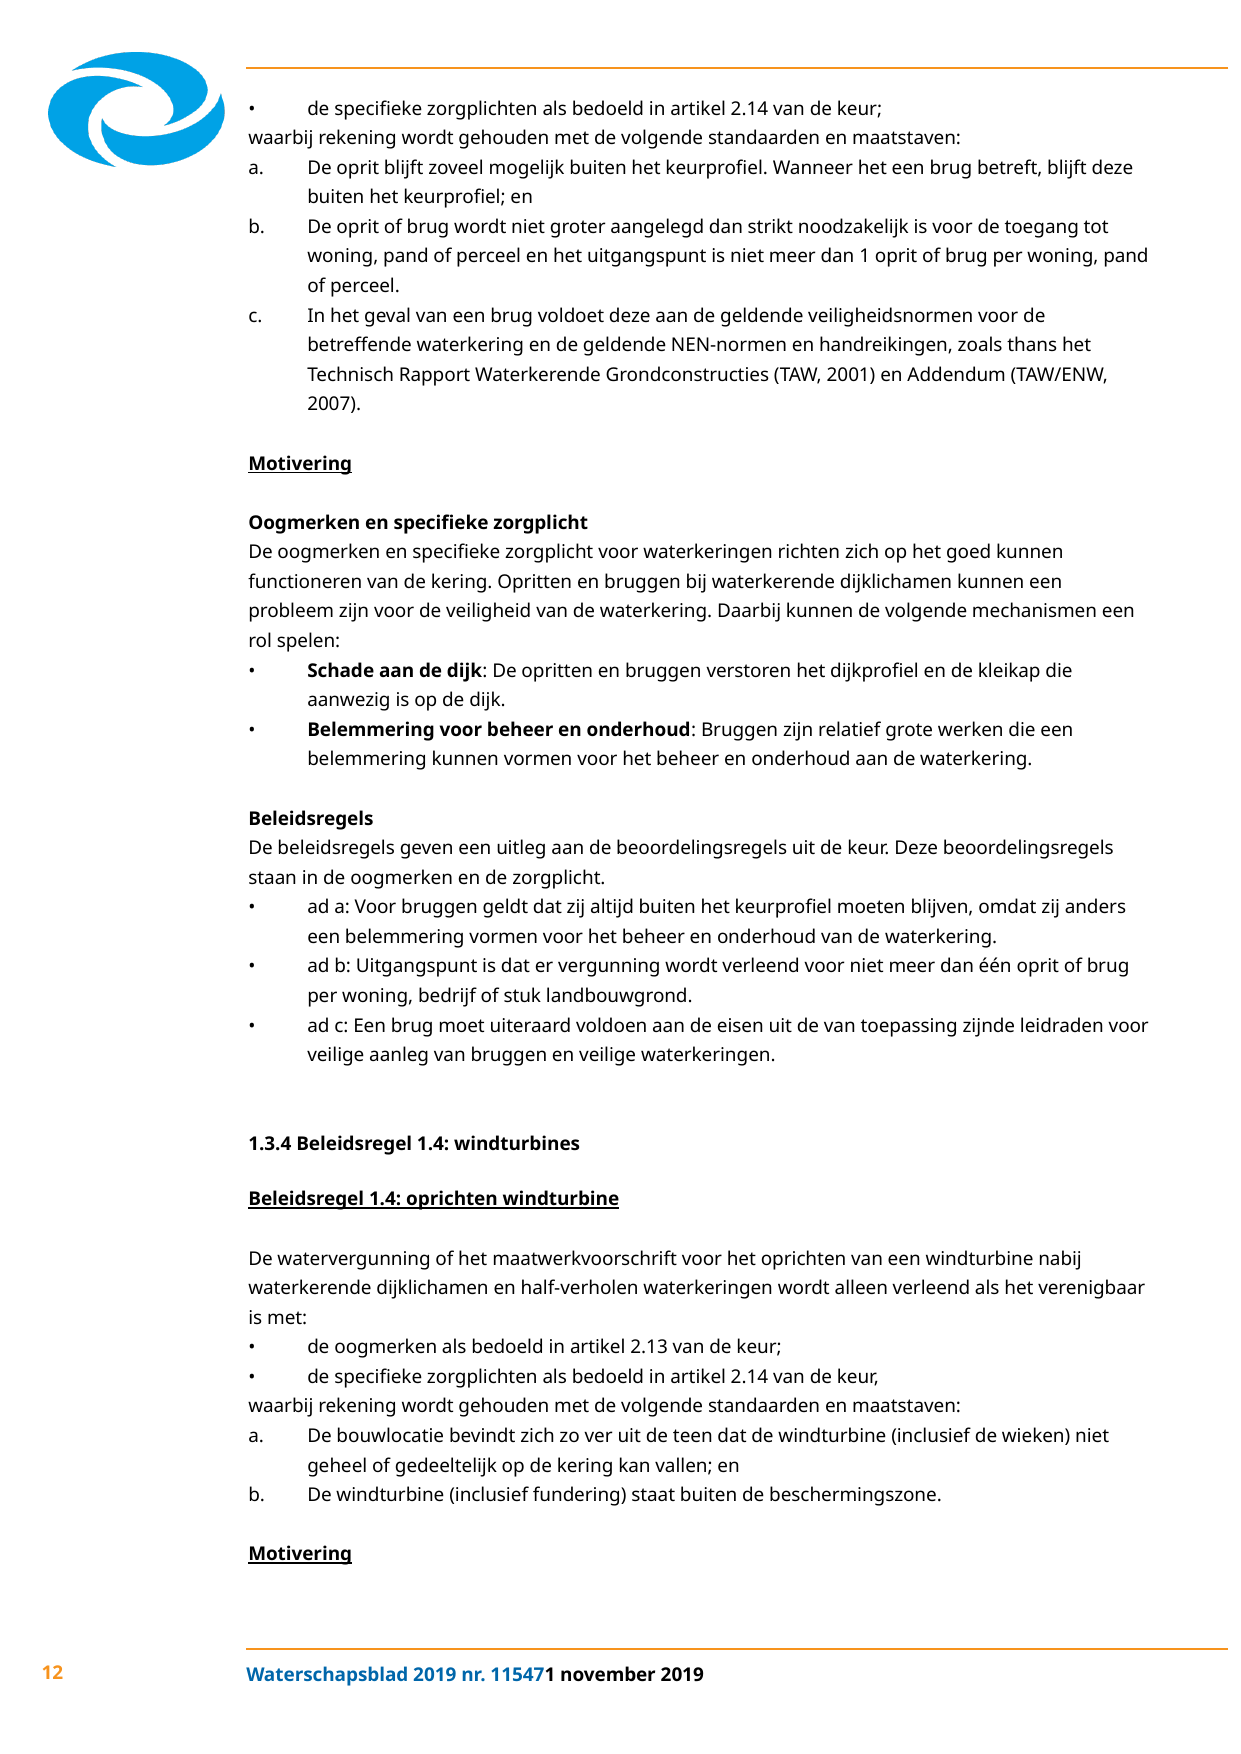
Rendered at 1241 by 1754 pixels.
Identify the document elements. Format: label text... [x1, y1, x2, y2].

text Beleidsregel 1.4: oprichten windturbine [248, 1186, 1152, 1211]
list De oprit blijft zoveel mogelijk buiten het keurprofiel. Wanneer het een brug betreft, blijft deze buiten het keurprofiel; en [248, 154, 1152, 209]
text waarbij rekening wordt gehouden met de volgende standaarden en maatstaven: [248, 1393, 1152, 1418]
text Beleidsregels [248, 805, 1152, 831]
list ad b: Uitgangspunt is dat er vergunning wordt verleend voor niet meer dan één oprit of brug per woning, bedrijf of stuk landbouwgrond. [248, 953, 1152, 1008]
list ad c: Een brug moet uiteraard voldoen aan de eisen uit de van toepassing zijnde leidraden voor veilige aanleg van bruggen en veilige waterkeringen. [248, 1012, 1152, 1067]
picture [41, 47, 231, 172]
list de specifieke zorgplichten als bedoeld in artikel 2.14 van de keur, [248, 1363, 1152, 1389]
text Motivering [248, 1541, 1152, 1566]
list De oprit of brug wordt niet groter aangelegd dan strikt noodzakelijk is voor de toegang tot woning, pand of perceel en het uitgangspunt is niet meer dan 1 oprit of brug per woning, pand of perceel. [248, 213, 1152, 298]
list De bouwlocatie bevindt zich zo ver uit de teen dat de windturbine (inclusief de wieken) niet geheel of gedeeltelijk op de kering kan vallen; en [248, 1422, 1152, 1477]
list de specifieke zorgplichten als bedoeld in artikel 2.14 van de keur; [248, 95, 1152, 121]
list In het geval van een brug voldoet deze aan de geldende veiligheidsnormen voor de betreffende waterkering en de geldende NEN-normen en handreikingen, zoals thans het Technisch Rapport Waterkerende Grondconstructies (TAW, 2001) en Addendum (TAW/ENW, 2007). [248, 302, 1152, 416]
text Oogmerken en specifieke zorgplicht [248, 509, 1152, 535]
text waarbij rekening wordt gehouden met de volgende standaarden en maatstaven: [248, 124, 1152, 150]
list De windturbine (inclusief fundering) staat buiten de beschermingszone. [248, 1481, 1152, 1507]
text De watervergunning of het maatwerkvoorschrift voor het oprichten van een windturbine nabij waterkerende dijklichamen en half-verholen waterkeringen wordt alleen verleend als het verenigbaar is met: [248, 1245, 1152, 1329]
text De oogmerken en specifieke zorgplicht voor waterkeringen richten zich op het goed kunnen functioneren van de kering. Opritten en bruggen bij waterkerende dijklichamen kunnen een probleem zijn voor de veiligheid van de waterkering. Daarbij kunnen de volgende mechanismen een rol spelen: [248, 538, 1152, 653]
list de oogmerken als bedoeld in artikel 2.13 van de keur; [248, 1333, 1152, 1359]
text 1.3.4 Beleidsregel 1.4: windturbines [248, 1130, 1152, 1156]
list Belemmering voor beheer en onderhoud: Bruggen zijn relatief grote werken die een belemmering kunnen vormen voor het beheer en onderhoud aan de waterkering. [248, 716, 1152, 771]
text Motivering [248, 450, 1152, 476]
text De beleidsregels geven een uitleg aan de beoordelingsregels uit de keur. Deze beoordelingsregels staan in de oogmerken en de zorgplicht. [248, 834, 1152, 890]
list ad a: Voor bruggen geldt dat zij altijd buiten het keurprofiel moeten blijven, omdat zij anders een belemmering vormen voor het beheer en onderhoud van de waterkering. [248, 893, 1152, 949]
list Schade aan de dijk: De opritten en bruggen verstoren het dijkprofiel en de kleikap die aanwezig is op de dijk. [248, 657, 1152, 712]
